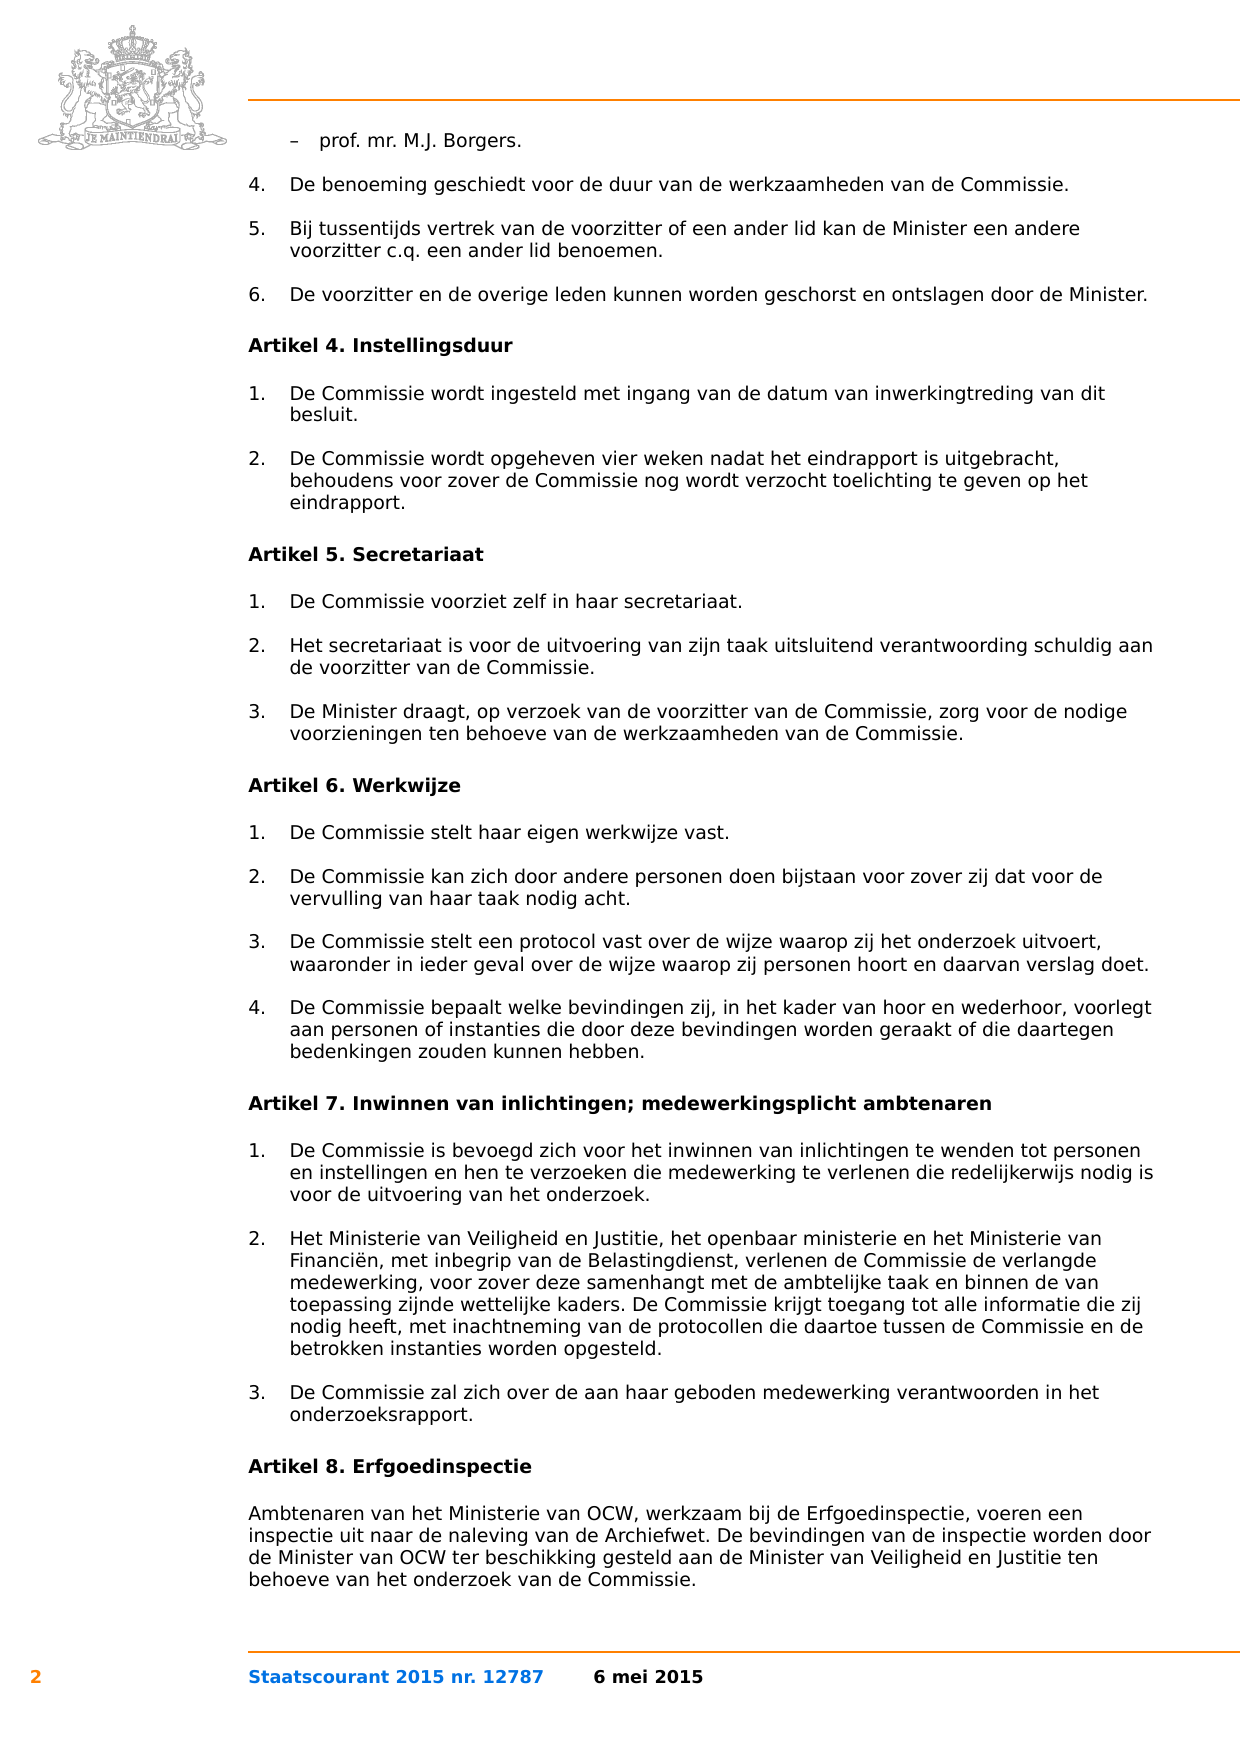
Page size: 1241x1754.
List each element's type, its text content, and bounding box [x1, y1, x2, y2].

text 1. De Commissie voorziet zelf in haar secretariaat. [248, 591, 1163, 613]
subtitle Artikel 6. Werkwijze [248, 775, 1163, 797]
text 2. De Commissie wordt opgeheven vier weken nadat het eindrapport is uitgebracht, behoudens voor zover de Commissie nog wordt verzocht toelichting te geven op het eindrapport. [248, 448, 1163, 514]
subtitle Artikel 5. Secretariaat [248, 544, 1163, 566]
text – prof. mr. M.J. Borgers. [289, 130, 1163, 152]
text 3. De Minister draagt, op verzoek van de voorzitter van de Commissie, zorg voor de nodige voorzieningen ten behoeve van de werkzaamheden van de Commissie. [248, 701, 1163, 745]
text 4. De Commissie bepaalt welke bevindingen zij, in het kader van hoor en wederhoor, voorlegt aan personen of instanties die door deze bevindingen worden geraakt of die daartegen bedenkingen zouden kunnen hebben. [248, 997, 1163, 1063]
text 6. De voorzitter en de overige leden kunnen worden geschorst en ontslagen door de Minister. [248, 283, 1163, 305]
text Ambtenaren van het Ministerie van OCW, werkzaam bij de Erfgoedinspectie, voeren een inspectie uit naar de naleving van de Archiefwet. De bevindingen van de inspectie worden door de Minister van OCW ter beschikking gesteld aan de Minister van Veiligheid en Justitie ten behoeve van het onderzoek van de Commissie. [248, 1503, 1163, 1591]
text 2. De Commissie kan zich door andere personen doen bijstaan voor zover zij dat voor de vervulling van haar taak nodig acht. [248, 866, 1163, 909]
subtitle Artikel 7. Inwinnen van inlichtingen; medewerkingsplicht ambtenaren [248, 1093, 1163, 1115]
text 2. Het Ministerie van Veiligheid en Justitie, het openbaar ministerie en het Ministerie van Financiën, met inbegrip van de Belastingdienst, verlenen de Commissie de verlangde medewerking, voor zover deze samenhangt met de ambtelijke taak en binnen de van toepassing zijnde wettelijke kaders. De Commissie krijgt toegang tot alle informatie die zij nodig heeft, met inachtneming van de protocollen die daartoe tussen de Commissie en de betrokken instanties worden opgesteld. [248, 1228, 1163, 1360]
subtitle Artikel 4. Instellingsduur [248, 335, 1163, 357]
picture [38, 25, 227, 150]
text 5. Bij tussentijds vertrek van de voorzitter of een ander lid kan de Minister een andere voorzitter c.q. een ander lid benoemen. [248, 218, 1163, 262]
text 3. De Commissie stelt een protocol vast over de wijze waarop zij het onderzoek uitvoert, waaronder in ieder geval over de wijze waarop zij personen hoort en daarvan verslag doet. [248, 931, 1163, 975]
text 2. Het secretariaat is voor de uitvoering van zijn taak uitsluitend verantwoording schuldig aan de voorzitter van de Commissie. [248, 635, 1163, 679]
subtitle Artikel 8. Erfgoedinspectie [248, 1456, 1163, 1478]
text 3. De Commissie zal zich over de aan haar geboden medewerking verantwoorden in het onderzoeksrapport. [248, 1382, 1163, 1426]
text 4. De benoeming geschiedt voor de duur van de werkzaamheden van de Commissie. [248, 174, 1163, 196]
text 1. De Commissie wordt ingesteld met ingang van de datum van inwerkingtreding van dit besluit. [248, 382, 1163, 426]
text 1. De Commissie stelt haar eigen werkwijze vast. [248, 822, 1163, 844]
text 1. De Commissie is bevoegd zich voor het inwinnen van inlichtingen te wenden tot personen en instellingen en hen te verzoeken die medewerking te verlenen die redelijkerwijs nodig is voor de uitvoering van het onderzoek. [248, 1140, 1163, 1206]
